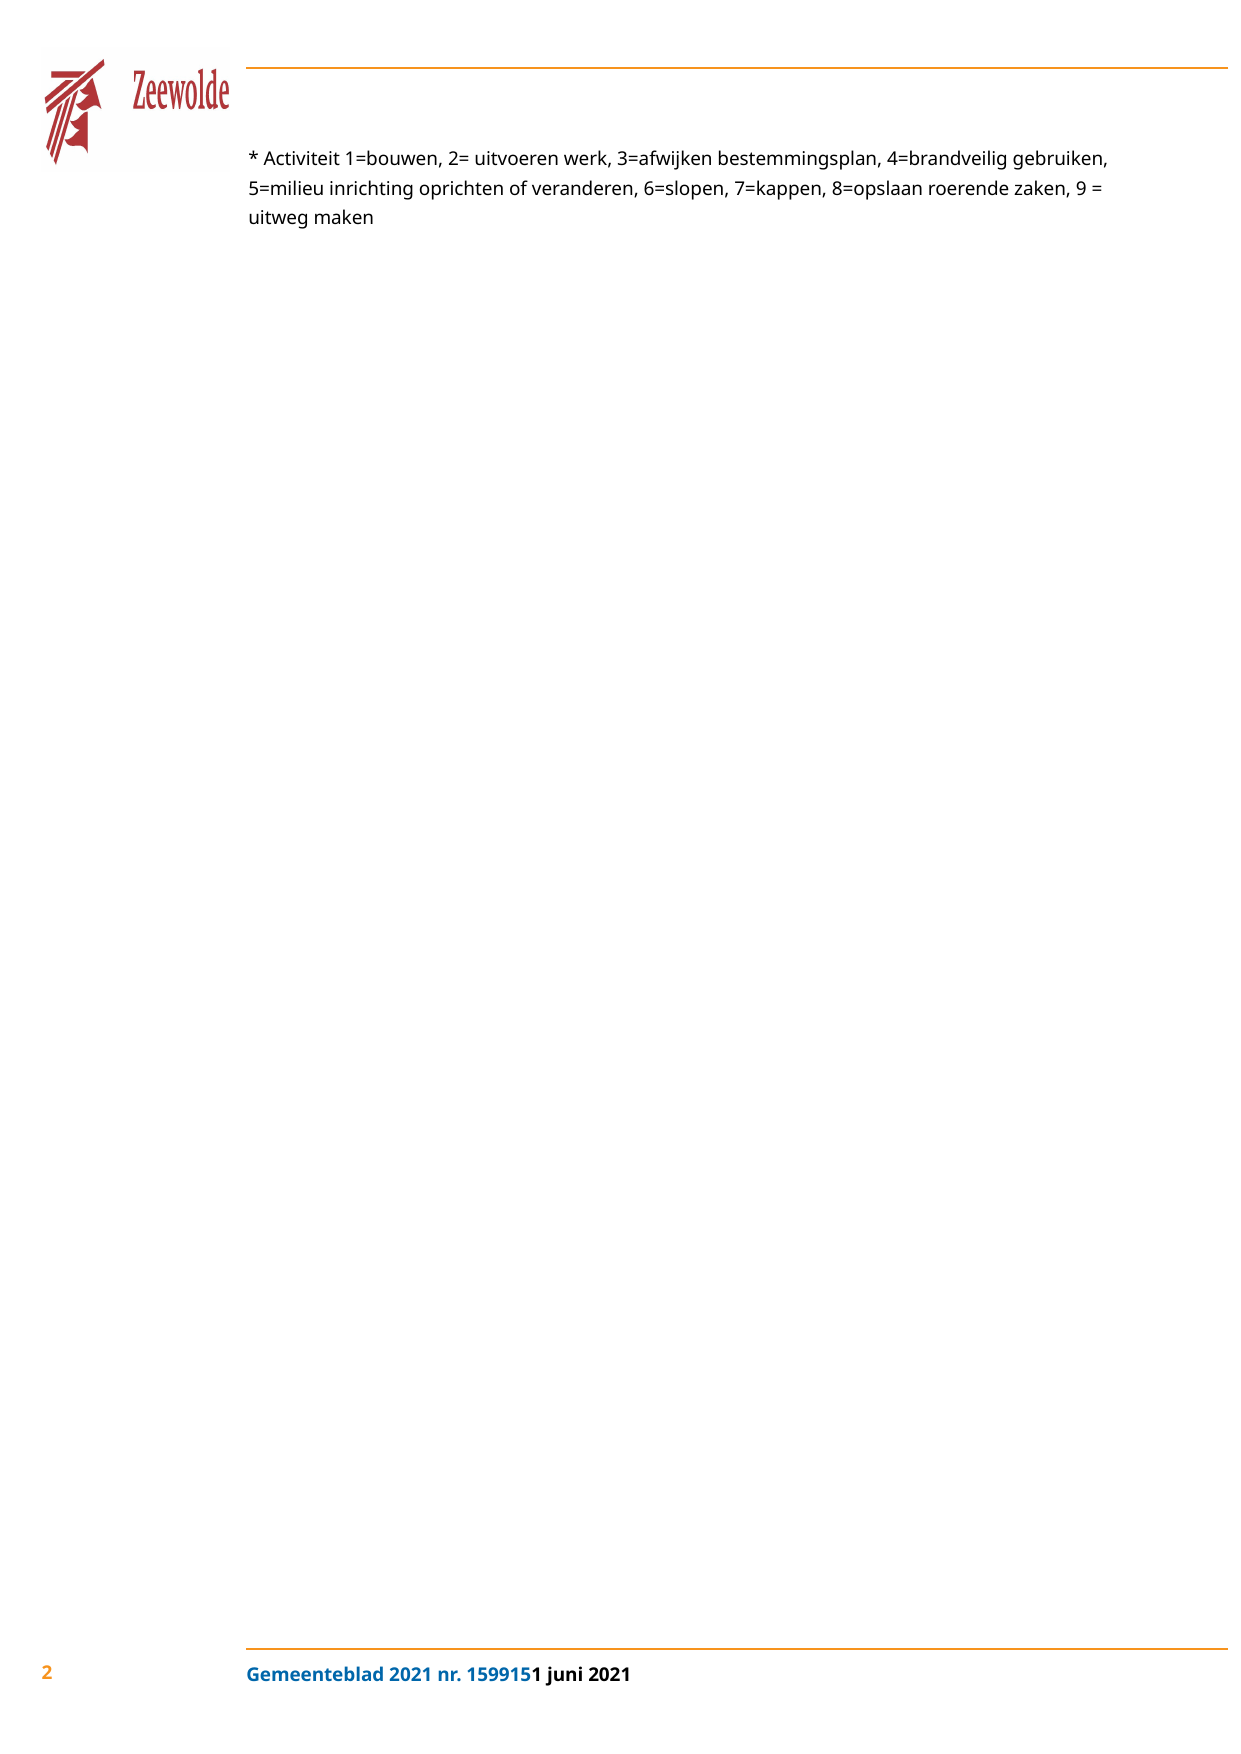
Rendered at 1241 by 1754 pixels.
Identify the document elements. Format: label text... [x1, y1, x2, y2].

text * Activiteit 1=bouwen, 2= uitvoeren werk, 3=afwijken bestemmingsplan, 4=brandveilig gebruiken, 5=milieu inrichting oprichten of veranderen, 6=slopen, 7=kappen, 8=opslaan roerende zaken, 9 = uitweg maken [248, 145, 1152, 230]
picture [41, 47, 231, 172]
